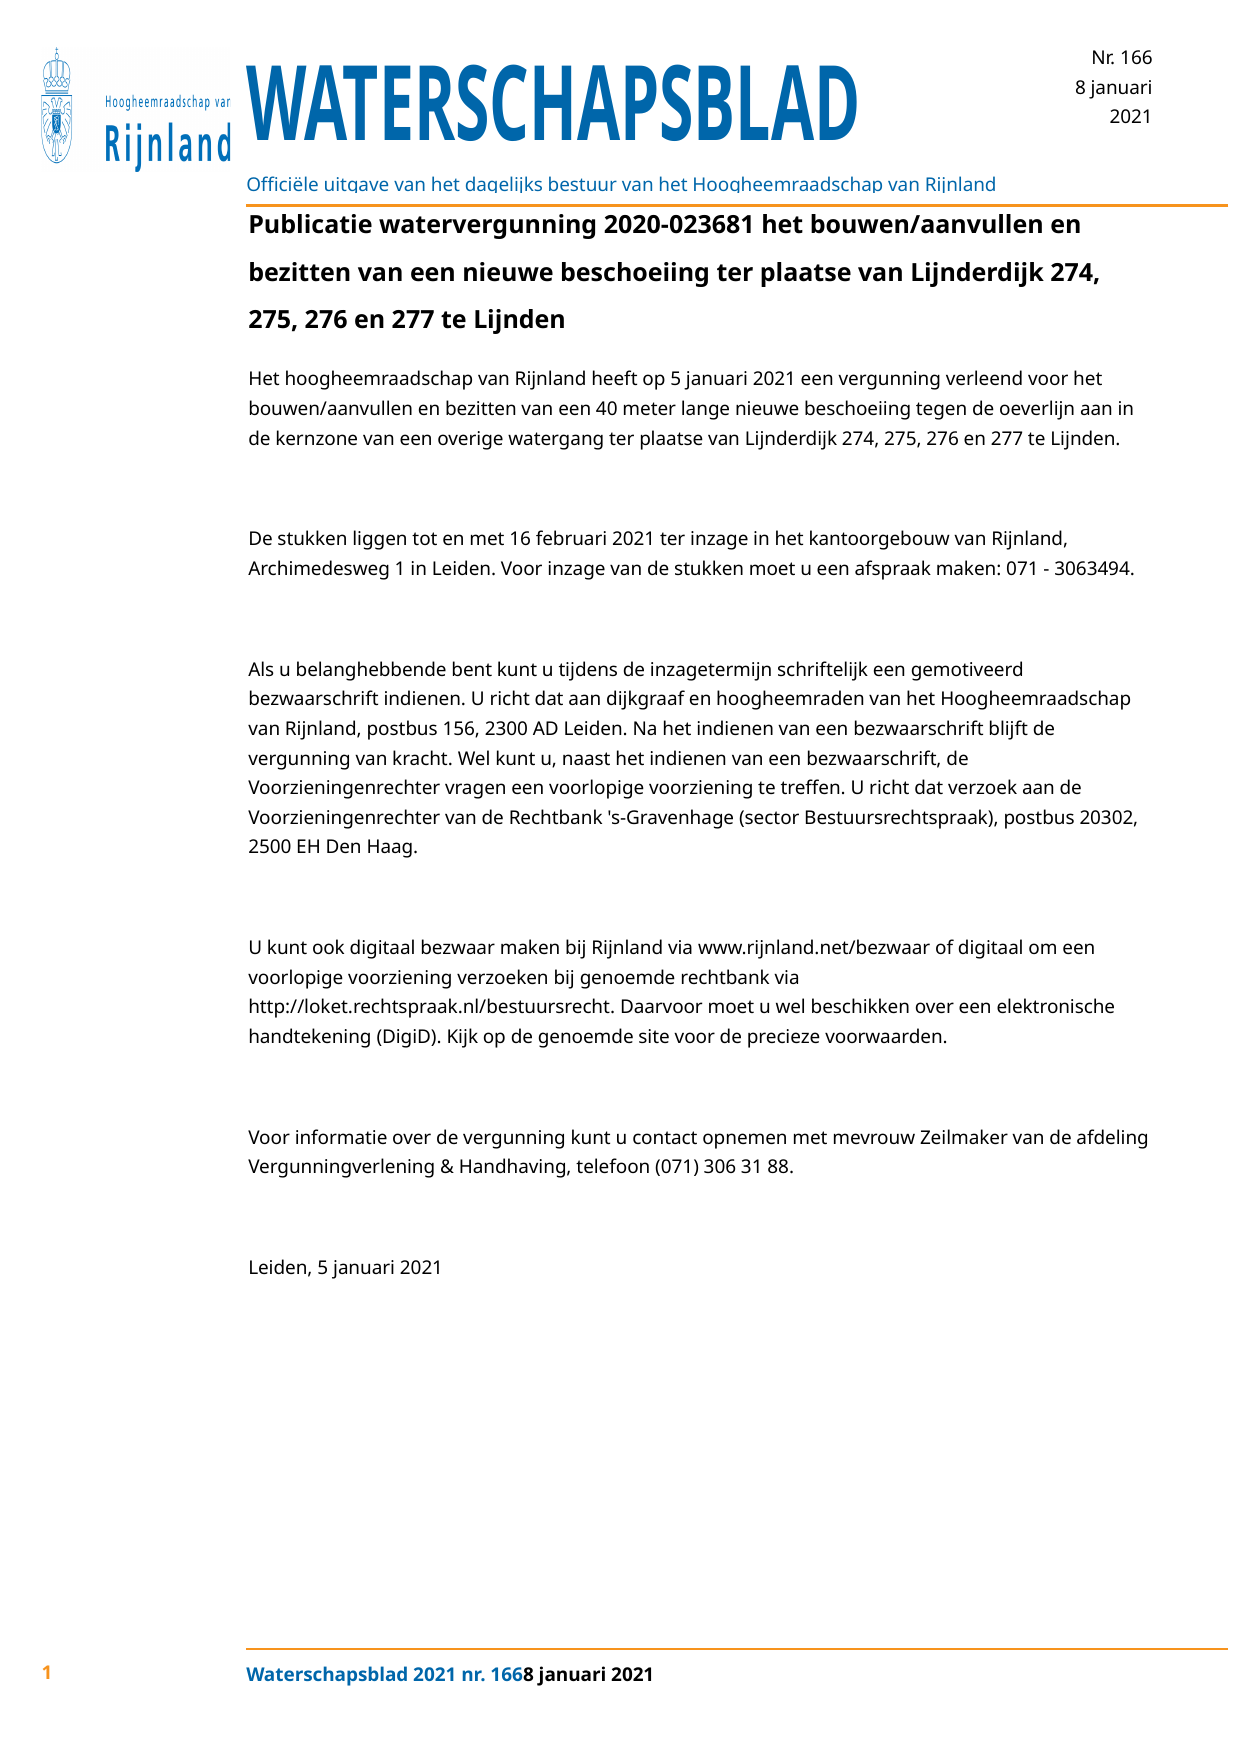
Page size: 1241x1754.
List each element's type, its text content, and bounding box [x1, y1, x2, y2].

text Het hoogheemraadschap van Rijnland heeft op 5 januari 2021 een vergunning verleend voor het bouwen/aanvullen en bezitten van een 40 meter lange nieuwe beschoeiing tegen de oeverlijn aan in de kernzone van een overige watergang ter plaatse van Lijnderdijk 274, 275, 276 en 277 te Lijnden. [248, 366, 1152, 450]
picture [41, 47, 231, 172]
text Leiden, 5 januari 2021 [248, 1254, 1152, 1280]
text Voor informatie over de vergunning kunt u contact opnemen met mevrouw Zeilmaker van de afdeling Vergunningverlening & Handhaving, telefoon (071) 306 31 88. [248, 1124, 1152, 1179]
text De stukken liggen tot en met 16 februari 2021 ter inzage in het kantoorgebouw van Rijnland, Archimedesweg 1 in Leiden. Voor inzage van de stukken moet u een afspraak maken: 071 - 3063494. [248, 526, 1152, 581]
text Publicatie watervergunning 2020-023681 het bouwen/aanvullen en bezitten van een nieuwe beschoeiing ter plaatse van Lijnderdijk 274, 275, 276 en 277 te Lijnden [248, 207, 1152, 336]
text Als u belanghebbende bent kunt u tijdens de inzagetermijn schriftelijk een gemotiveerd bezwaarschrift indienen. U richt dat aan dijkgraaf en hoogheemraden van het Hoogheemraadschap van Rijnland, postbus 156, 2300 AD Leiden. Na het indienen van een bezwaarschrift blijft de vergunning van kracht. Wel kunt u, naast het indienen van een bezwaarschrift, de Voorzieningenrechter vragen een voorlopige voorziening te treffen. U richt dat verzoek aan de Voorzieningenrechter van de Rechtbank 's-Gravenhage (sector Bestuursrechtspraak), postbus 20302, 2500 EH Den Haag. [248, 656, 1152, 859]
text U kunt ook digitaal bezwaar maken bij Rijnland via www.rijnland.net/bezwaar of digitaal om een voorlopige voorziening verzoeken bij genoemde rechtbank via http://loket.rechtspraak.nl/bestuursrecht. Daarvoor moet u wel beschikken over een elektronische handtekening (DigiD). Kijk op de genoemde site voor de precieze voorwaarden. [248, 934, 1152, 1049]
